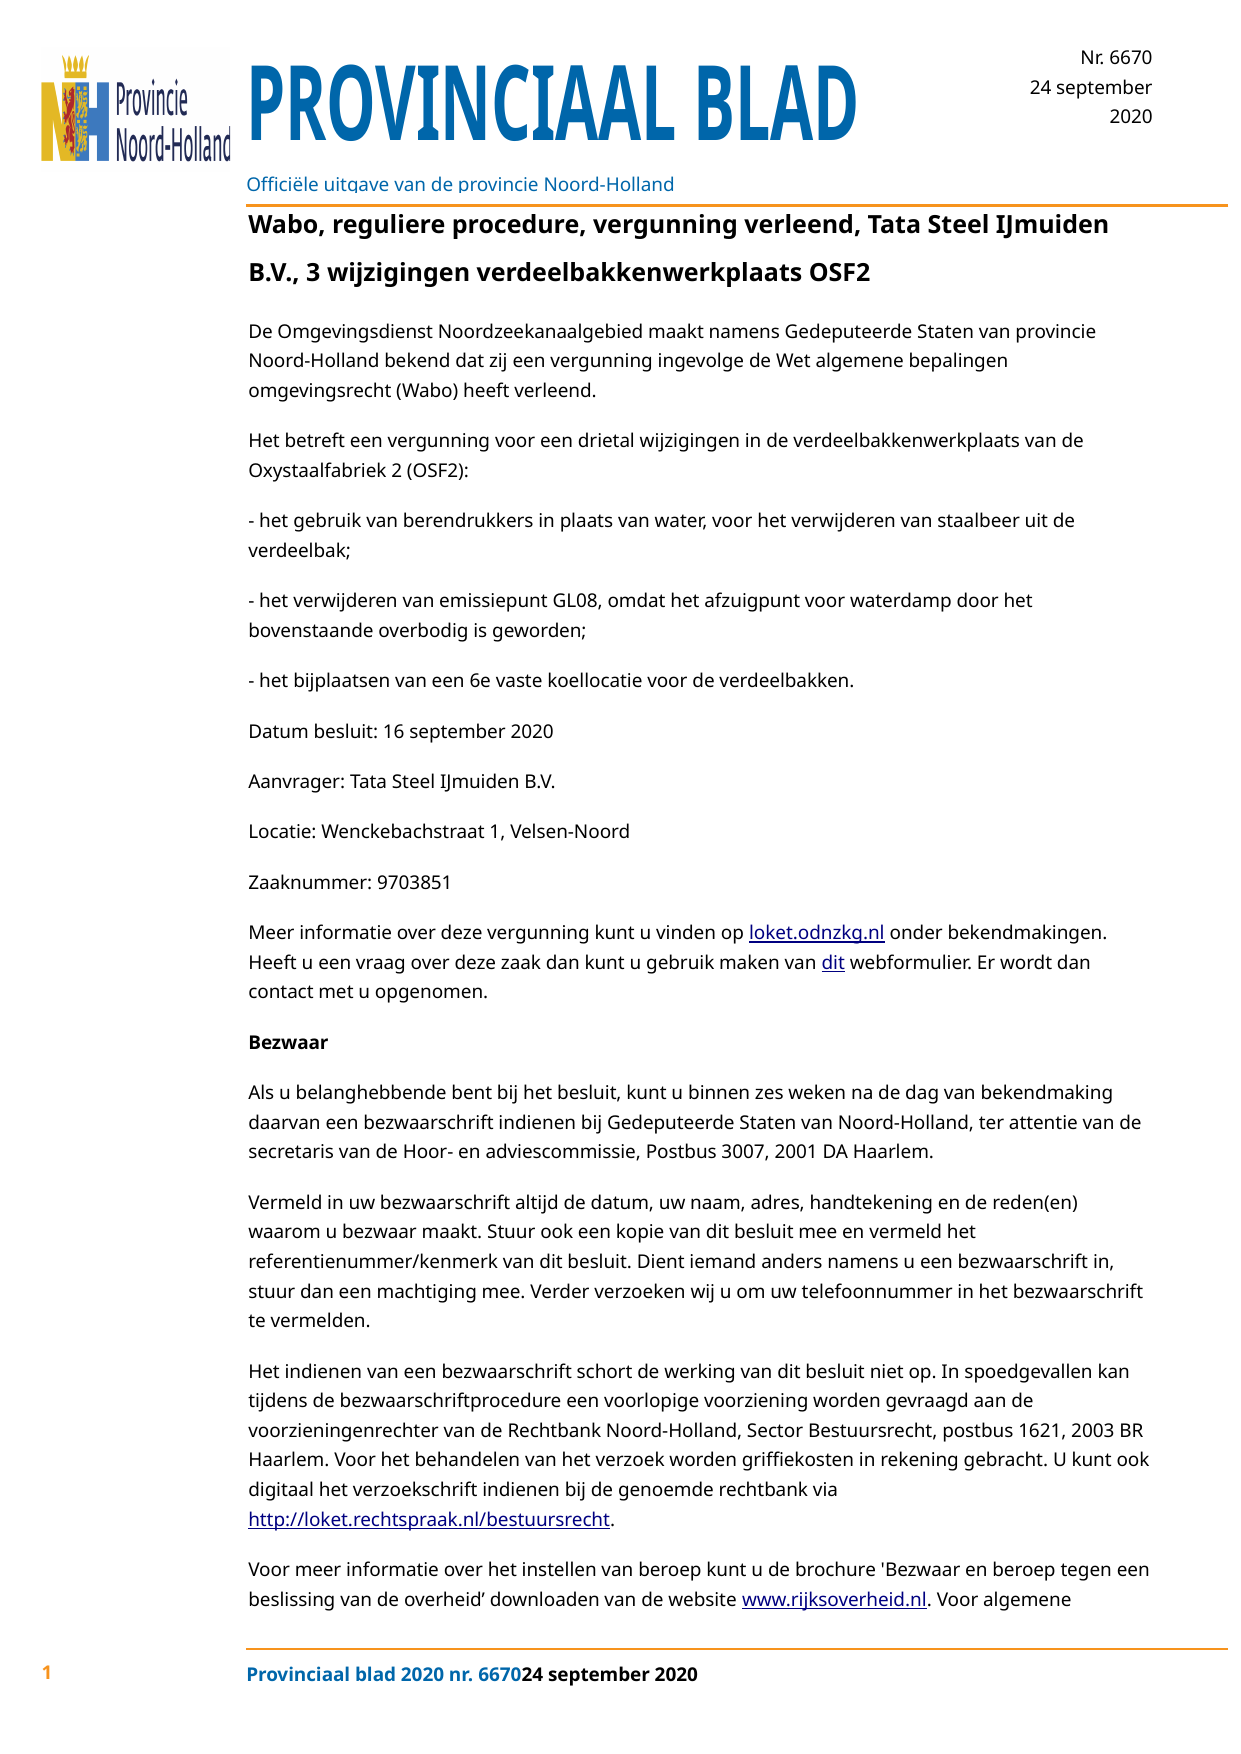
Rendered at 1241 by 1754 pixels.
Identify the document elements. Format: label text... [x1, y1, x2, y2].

text Datum besluit: 16 september 2020 [248, 718, 1152, 744]
text Vermeld in uw bezwaarschrift altijd de datum, uw naam, adres, handtekening en de reden(en) waarom u bezwaar maakt. Stuur ook een kopie van dit besluit mee en vermeld het referentienummer/kenmerk van dit besluit. Dient iemand anders namens u een bezwaarschrift in, stuur dan een machtiging mee. Verder verzoeken wij u om uw telefoonnummer in het bezwaarschrift te vermelden. [248, 1189, 1152, 1333]
text - het gebruik van berendrukkers in plaats van water, voor het verwijderen van staalbeer uit de verdeelbak; [248, 507, 1152, 563]
text Locatie: Wenckebachstraat 1, Velsen-Noord [248, 819, 1152, 844]
text De Omgevingsdienst Noordzeekanaalgebied maakt namens Gedeputeerde Staten van provincie Noord-Holland bekend dat zij een vergunning ingevolge de Wet algemene bepalingen omgevingsrecht (Wabo) heeft verleend. [248, 318, 1152, 403]
text Het indienen van een bezwaarschrift schort de werking van dit besluit niet op. In spoedgevallen kan tijdens de bezwaarschriftprocedure een voorlopige voorziening worden gevraagd aan de voorzieningenrechter van de Rechtbank Noord-Holland, Sector Bestuursrecht, postbus 1621, 2003 BR Haarlem. Voor het behandelen van het verzoek worden griffiekosten in rekening gebracht. U kunt ook digitaal het verzoekschrift indienen bij de genoemde rechtbank via http://loket.rechtspraak.nl/bestuursrecht. [248, 1358, 1152, 1532]
text - het bijplaatsen van een 6e vaste koellocatie voor de verdeelbakken. [248, 667, 1152, 693]
text Aanvrager: Tata Steel IJmuiden B.V. [248, 768, 1152, 794]
text Als u belanghebbende bent bij het besluit, kunt u binnen zes weken na de dag van bekendmaking daarvan een bezwaarschrift indienen bij Gedeputeerde Staten van Noord-Holland, ter attentie van de secretaris van de Hoor- en adviescommissie, Postbus 3007, 2001 DA Haarlem. [248, 1079, 1152, 1164]
picture [41, 47, 231, 172]
text Wabo, reguliere procedure, vergunning verleend, Tata Steel IJmuiden B.V., 3 wijzigingen verdeelbakkenwerkplaats OSF2 [248, 207, 1152, 288]
text - het verwijderen van emissiepunt GL08, omdat het afzuigpunt voor waterdamp door het bovenstaande overbodig is geworden; [248, 587, 1152, 643]
text Voor meer informatie over het instellen van beroep kunt u de brochure 'Bezwaar en beroep tegen een beslissing van de overheid’ downloaden van de website www.rijksoverheid.nl. Voor algemene [248, 1556, 1152, 1612]
text Meer informatie over deze vergunning kunt u vinden op loket.odnzkg.nl onder bekendmakingen. Heeft u een vraag over deze zaak dan kunt u gebruik maken van dit webformulier. Er wordt dan contact met u opgenomen. [248, 919, 1152, 1004]
text Zaaknummer: 9703851 [248, 869, 1152, 895]
text Het betreft een vergunning voor een drietal wijzigingen in de verdeelbakkenwerkplaats van de Oxystaalfabriek 2 (OSF2): [248, 427, 1152, 483]
text Bezwaar [248, 1029, 1152, 1055]
